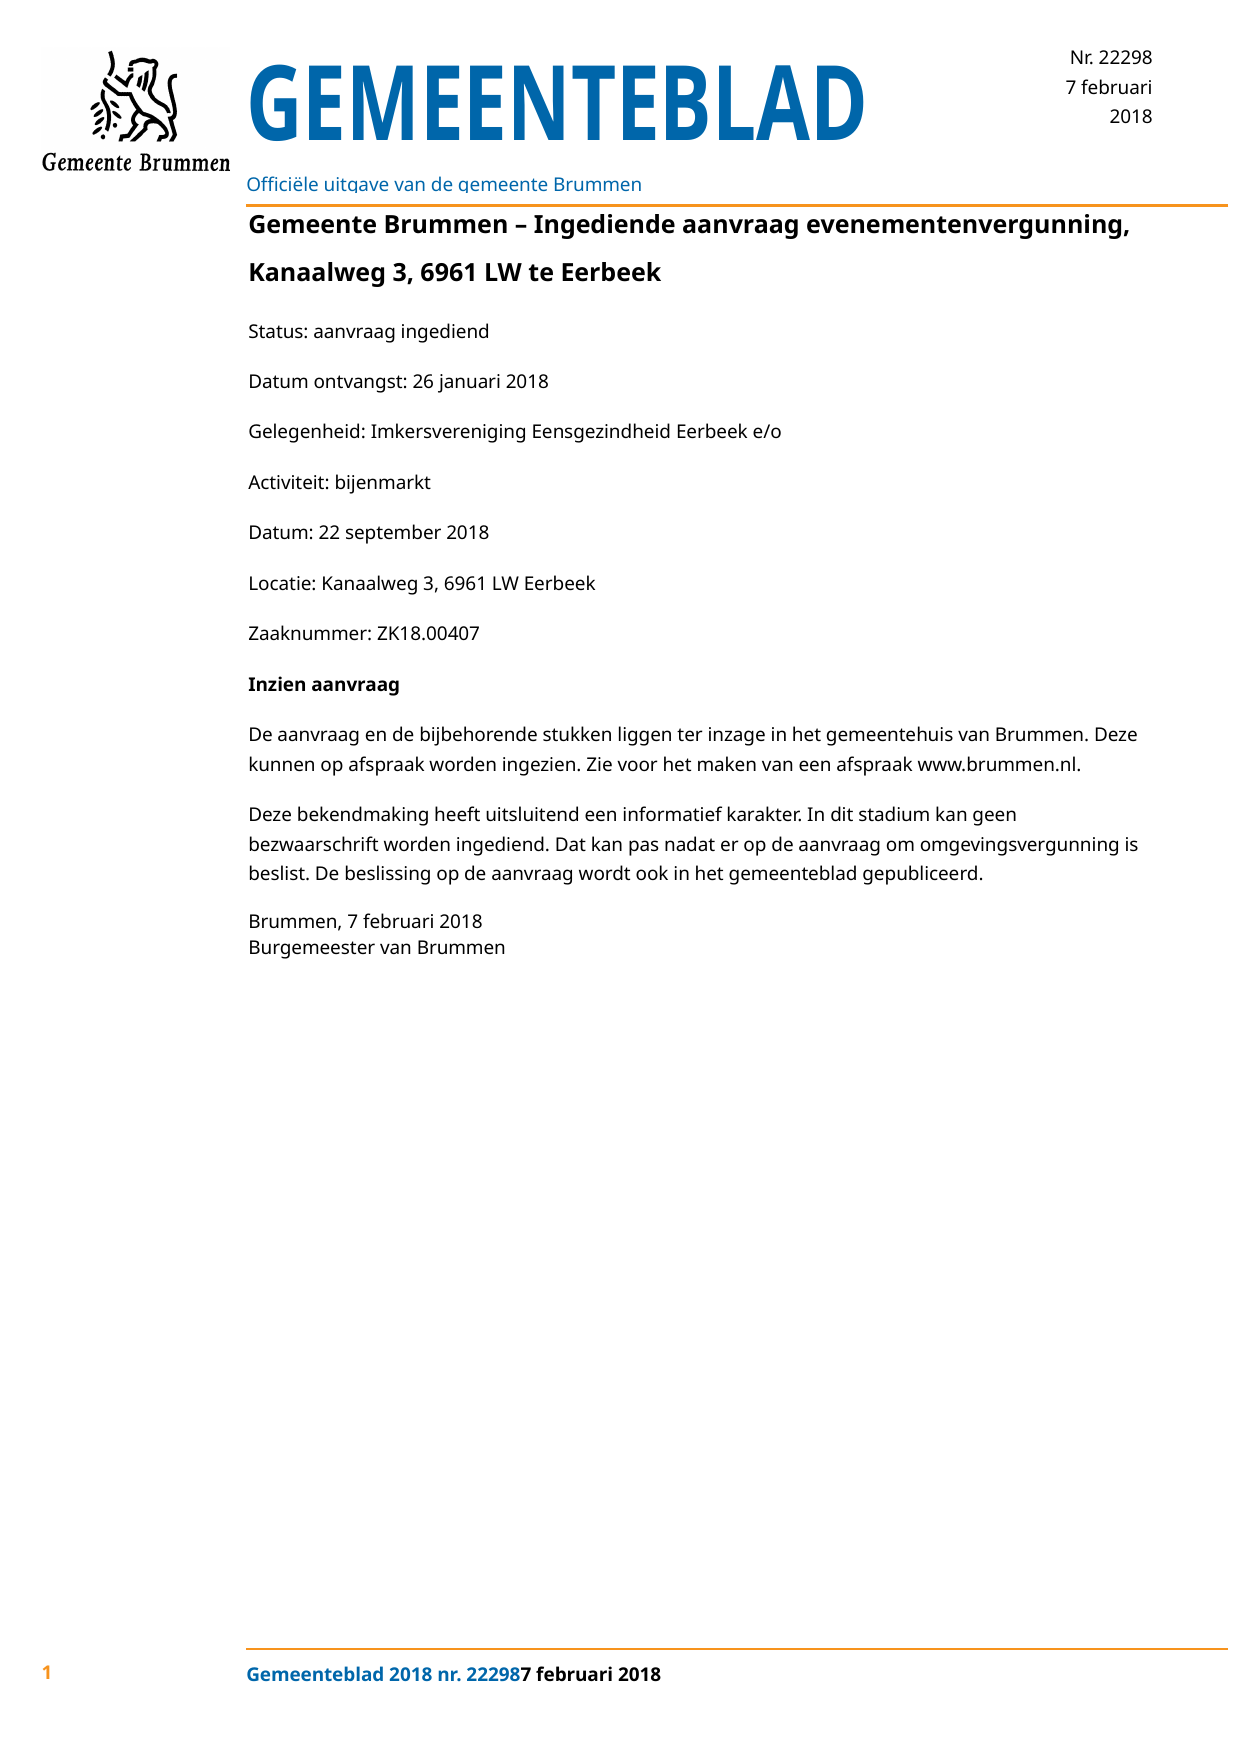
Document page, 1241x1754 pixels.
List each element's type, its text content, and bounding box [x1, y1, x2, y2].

text Datum ontvangst: 26 januari 2018 [248, 368, 1152, 394]
text Gelegenheid: Imkersvereniging Eensgezindheid Eerbeek e/o [248, 419, 1152, 444]
text Inzien aanvraag [248, 671, 1152, 697]
text Datum: 22 september 2018 [248, 519, 1152, 545]
text Brummen, 7 februari 2018 [248, 908, 1152, 934]
text De aanvraag en de bijbehorende stukken liggen ter inzage in het gemeentehuis van Brummen. Deze kunnen op afspraak worden ingezien. Zie voor het maken van een afspraak www.brummen.nl. [248, 721, 1152, 777]
text Status: aanvraag ingediend [248, 318, 1152, 344]
text Deze bekendmaking heeft uitsluitend een informatief karakter. In dit stadium kan geen bezwaarschrift worden ingediend. Dat kan pas nadat er op de aanvraag om omgevingsvergunning is beslist. De beslissing op de aanvraag wordt ook in het gemeenteblad gepubliceerd. [248, 801, 1152, 886]
text Activiteit: bijenmarkt [248, 469, 1152, 495]
text Burgemeester van Brummen [248, 934, 1152, 960]
text Gemeente Brummen – Ingediende aanvraag evenementenvergunning, Kanaalweg 3, 6961 LW te Eerbeek [248, 207, 1152, 288]
text Locatie: Kanaalweg 3, 6961 LW Eerbeek [248, 570, 1152, 596]
picture [41, 47, 231, 172]
text Zaaknummer: ZK18.00407 [248, 620, 1152, 646]
